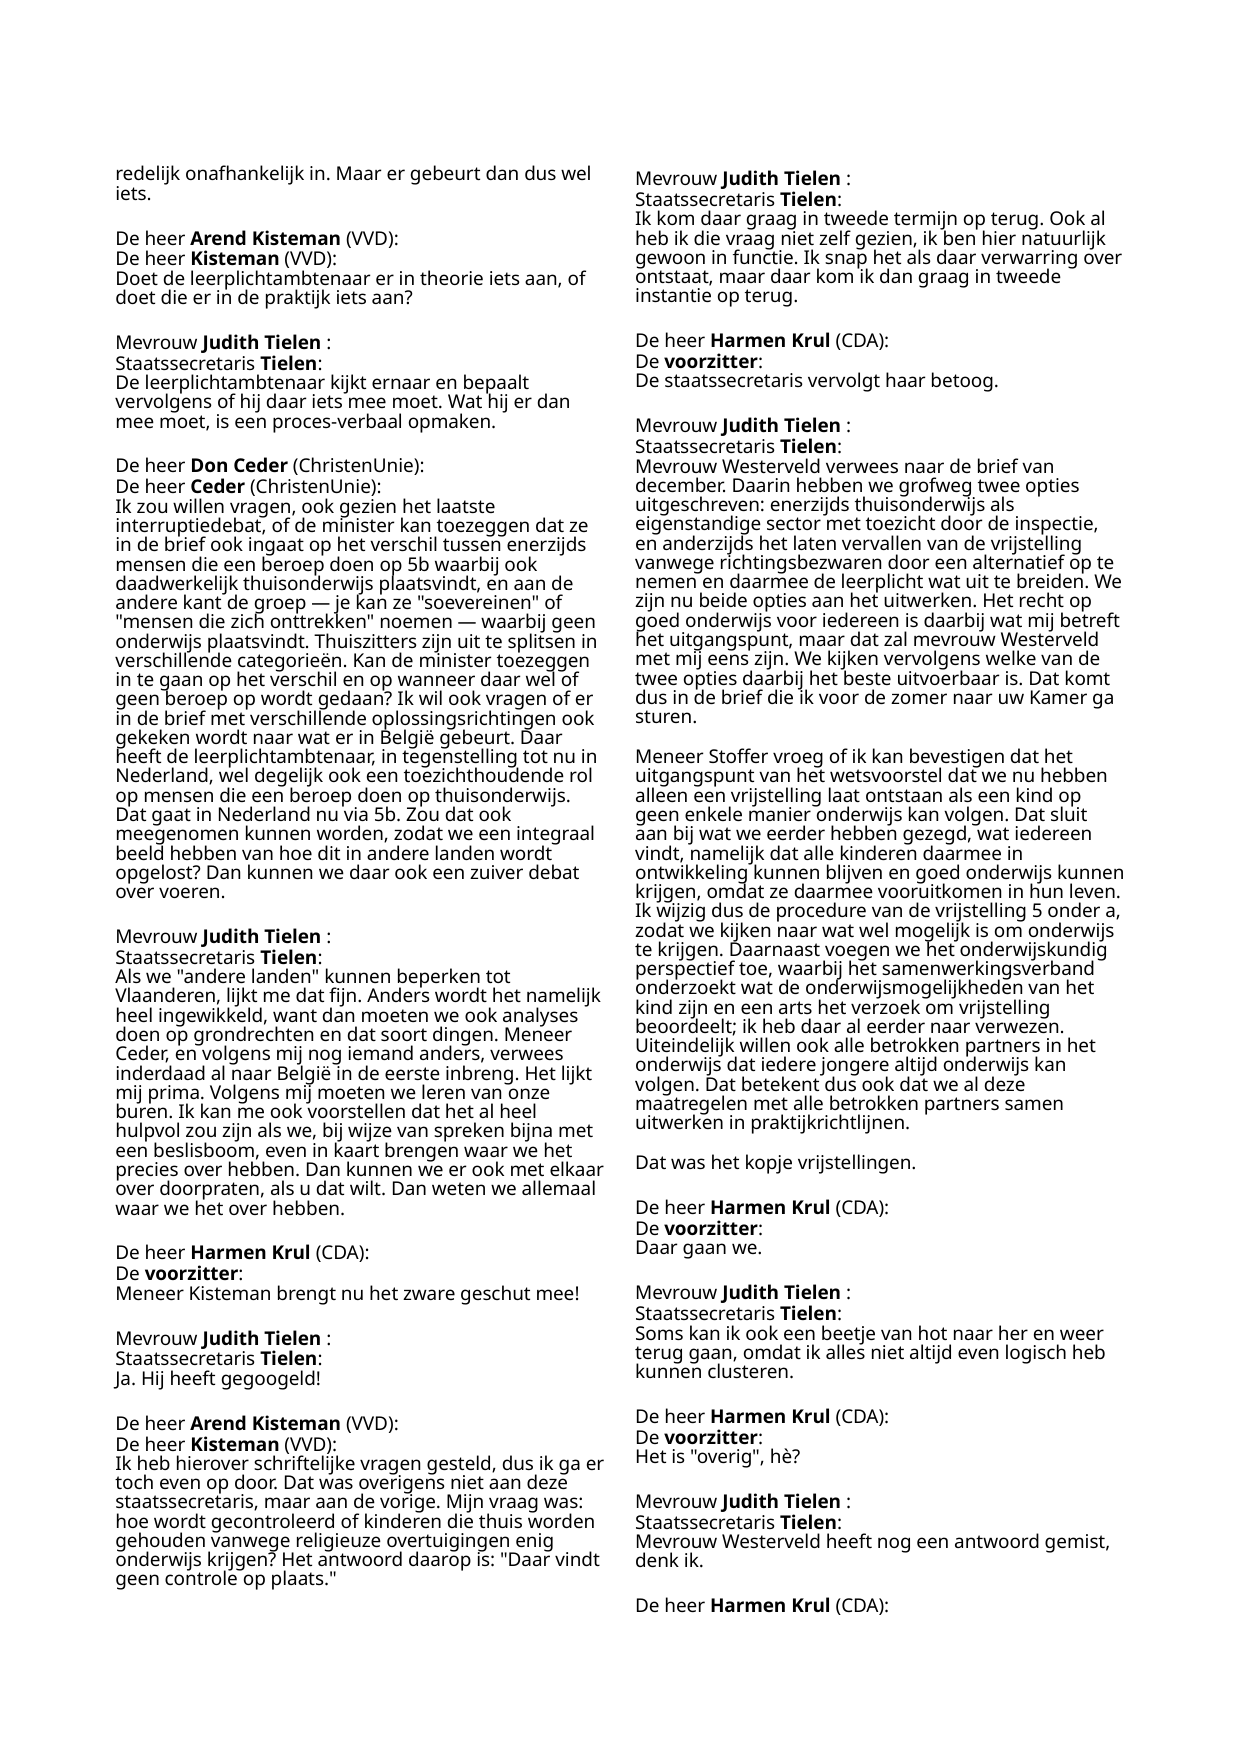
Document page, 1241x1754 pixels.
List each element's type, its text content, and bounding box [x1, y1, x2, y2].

text Staatssecretaris Tielen: [635, 438, 1125, 458]
text Meneer Stoffer vroeg of ik kan bevestigen dat het uitgangspunt van het wetsvoorstel dat we nu hebben alleen een vrijstelling laat ontstaan als een kind op geen enkele manier onderwijs kan volgen. Dat sluit aan bij wat we eerder hebben gezegd, wat iedereen vindt, namelijk dat alle kinderen daarmee in ontwikkeling kunnen blijven en goed onderwijs kunnen krijgen, omdat ze daarmee vooruitkomen in hun leven. Ik wijzig dus de procedure van de vrijstelling 5 onder a, zodat we kijken naar wat wel mogelijk is om onderwijs te krijgen. Daarnaast voegen we het onderwijskundig perspectief toe, waarbij het samenwerkingsverband onderzoekt wat de onderwijsmogelijkheden van het kind zijn en een arts het verzoek om vrijstelling beoordeelt; ik heb daar al eerder naar verwezen. Uiteindelijk willen ook alle betrokken partners in het onderwijs dat iedere jongere altijd onderwijs kan volgen. Dat betekent dus ook dat we al deze maatregelen met alle betrokken partners samen uitwerken in praktijkrichtlijnen. [635, 748, 1125, 1133]
text Ja. Hij heeft gegoogeld! [115, 1370, 605, 1389]
text Staatssecretaris Tielen: [635, 191, 1125, 210]
text Meneer Kisteman brengt nu het zware geschut mee! [115, 1284, 605, 1304]
text Staatssecretaris Tielen: [115, 1350, 605, 1370]
text Dat was het kopje vrijstellingen. [635, 1154, 1125, 1173]
text De heer Harmen Krul (CDA): [635, 327, 1125, 353]
text De leerplichtambtenaar kijkt ernaar en bepaalt vervolgens of hij daar iets mee moet. Wat hij er dan mee moet, is een proces-verbaal opmaken. [115, 374, 605, 432]
text Mevrouw Judith Tielen : [115, 329, 605, 355]
text Soms kan ik ook een beetje van hot naar her en weer terug gaan, omdat ik alles niet altijd even logisch heb kunnen clusteren. [635, 1324, 1125, 1382]
text De heer Harmen Krul (CDA): [635, 1194, 1125, 1220]
text De heer Arend Kisteman (VVD): [115, 225, 605, 250]
text Mevrouw Judith Tielen : [635, 165, 1125, 191]
text De heer Harmen Krul (CDA): [635, 1593, 1125, 1618]
text Mevrouw Judith Tielen : [115, 1325, 605, 1350]
text Mevrouw Judith Tielen : [635, 1488, 1125, 1514]
text De voorzitter: [635, 1220, 1125, 1239]
text De heer Harmen Krul (CDA): [635, 1403, 1125, 1429]
text De heer Ceder (ChristenUnie): [115, 478, 605, 498]
text Daar gaan we. [635, 1239, 1125, 1259]
text Doet de leerplichtambtenaar er in theorie iets aan, of doet die er in de praktijk iets aan? [115, 270, 605, 308]
text De heer Don Ceder (ChristenUnie): [115, 453, 605, 478]
text Staatssecretaris Tielen: [115, 355, 605, 374]
text Mevrouw Judith Tielen : [635, 413, 1125, 438]
text De voorzitter: [635, 1429, 1125, 1448]
text Ik heb hierover schriftelijke vragen gesteld, dus ik ga er toch even op door. Dat was overigens niet aan deze staatssecretaris, maar aan de vorige. Mijn vraag was: hoe wordt gecontroleerd of kinderen die thuis worden gehouden vanwege religieuze overtuigingen enig onderwijs krijgen? Het antwoord daarop is: "Daar vindt geen controle op plaats." [115, 1455, 605, 1590]
text De heer Arend Kisteman (VVD): [115, 1410, 605, 1436]
text Als we "andere landen" kunnen beperken tot Vlaanderen, lijkt me dat fijn. Anders wordt het namelijk heel ingewikkeld, want dan moeten we ook analyses doen op grondrechten en dat soort dingen. Meneer Ceder, en volgens mij nog iemand anders, verwees inderdaad al naar België in de eerste inbreng. Het lijkt mij prima. Volgens mij moeten we leren van onze buren. Ik kan me ook voorstellen dat het al heel hulpvol zou zijn als we, bij wijze van spreken bijna met een beslisboom, even in kaart brengen waar we het precies over hebben. Dan kunnen we er ook met elkaar over doorpraten, als u dat wilt. Dan weten we allemaal waar we het over hebben. [115, 968, 605, 1219]
text redelijk onafhankelijk in. Maar er gebeurt dan dus wel iets. [115, 165, 605, 204]
text Staatssecretaris Tielen: [635, 1514, 1125, 1533]
text Mevrouw Westerveld heeft nog een antwoord gemist, denk ik. [635, 1533, 1125, 1572]
text Ik zou willen vragen, ook gezien het laatste interruptiedebat, of de minister kan toezeggen dat ze in de brief ook ingaat op het verschil tussen enerzijds mensen die een beroep doen op 5b waarbij ook daadwerkelijk thuisonderwijs plaatsvindt, en aan de andere kant de groep — je kan ze "soevereinen" of "mensen die zich onttrekken" noemen — waarbij geen onderwijs plaatsvindt. Thuiszitters zijn uit te splitsen in verschillende categorieën. Kan de minister toezeggen in te gaan op het verschil en op wanneer daar wel of geen beroep op wordt gedaan? Ik wil ook vragen of er in de brief met verschillende oplossingsrichtingen ook gekeken wordt naar wat er in België gebeurt. Daar heeft de leerplichtambtenaar, in tegenstelling tot nu in Nederland, wel degelijk ook een toezichthoudende rol op mensen die een beroep doen op thuisonderwijs. Dat gaat in Nederland nu via 5b. Zou dat ook meegenomen kunnen worden, zodat we een integraal beeld hebben van hoe dit in andere landen wordt opgelost? Dan kunnen we daar ook een zuiver debat over voeren. [115, 498, 605, 902]
text Ik kom daar graag in tweede termijn op terug. Ook al heb ik die vraag niet zelf gezien, ik ben hier natuurlijk gewoon in functie. Ik snap het als daar verwarring over ontstaat, maar daar kom ik dan graag in tweede instantie op terug. [635, 210, 1125, 307]
text Mevrouw Judith Tielen : [115, 923, 605, 949]
text De heer Kisteman (VVD): [115, 1436, 605, 1455]
text Het is "overig", hè? [635, 1448, 1125, 1467]
text Staatssecretaris Tielen: [115, 949, 605, 968]
text De staatssecretaris vervolgt haar betoog. [635, 372, 1125, 392]
text Mevrouw Judith Tielen : [635, 1279, 1125, 1305]
text De voorzitter: [635, 353, 1125, 372]
text De heer Kisteman (VVD): [115, 250, 605, 270]
text De voorzitter: [115, 1265, 605, 1284]
text Staatssecretaris Tielen: [635, 1305, 1125, 1324]
text De heer Harmen Krul (CDA): [115, 1239, 605, 1265]
text Mevrouw Westerveld verwees naar de brief van december. Daarin hebben we grofweg twee opties uitgeschreven: enerzijds thuisonderwijs als eigenstandige sector met toezicht door de inspectie, en anderzijds het laten vervallen van de vrijstelling vanwege richtingsbezwaren door een alternatief op te nemen en daarmee de leerplicht wat uit te breiden. We zijn nu beide opties aan het uitwerken. Het recht op goed onderwijs voor iedereen is daarbij wat mij betreft het uitgangspunt, maar dat zal mevrouw Westerveld met mij eens zijn. We kijken vervolgens welke van de twee opties daarbij het beste uitvoerbaar is. Dat komt dus in de brief die ik voor de zomer naar uw Kamer ga sturen. [635, 458, 1125, 727]
